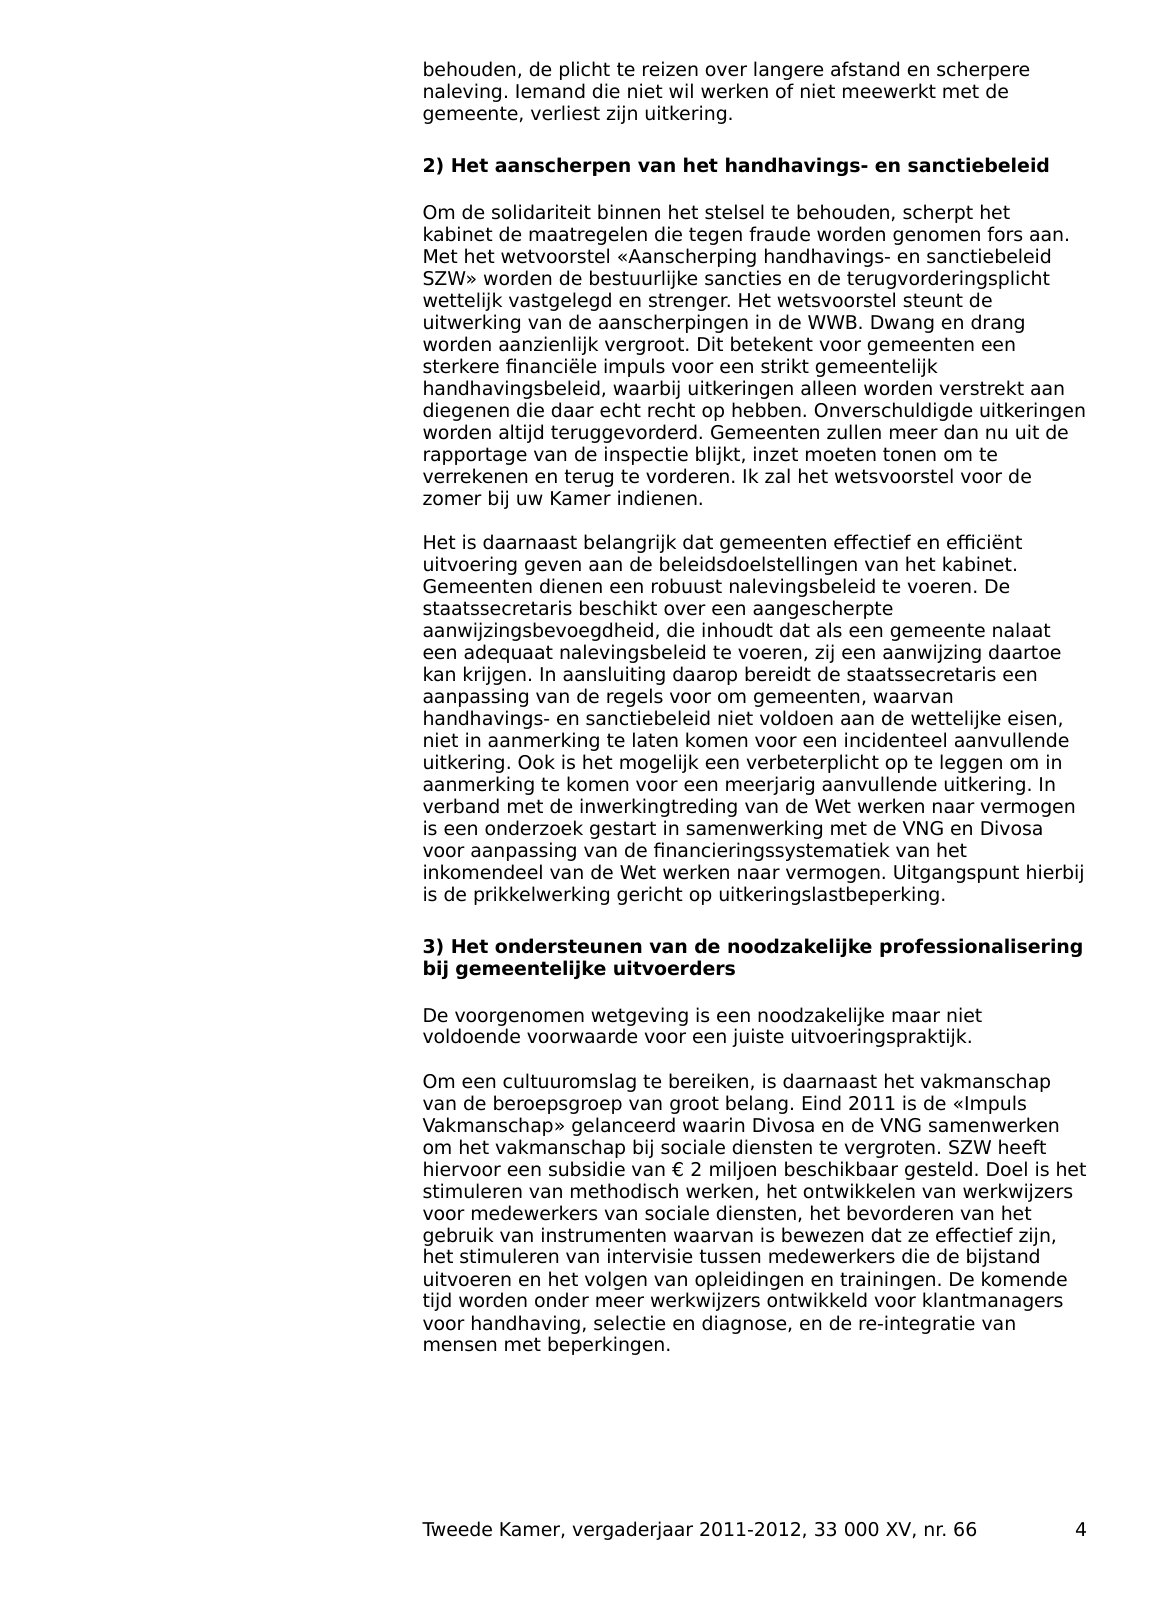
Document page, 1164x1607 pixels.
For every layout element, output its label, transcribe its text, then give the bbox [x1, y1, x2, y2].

text Om de solidariteit binnen het stelsel te behouden, scherpt het kabinet de maatregelen die tegen fraude worden genomen fors aan. Met het wetvoorstel «Aanscherping handhavings- en sanctiebeleid SZW» worden de bestuurlijke sancties en de terugvorderingsplicht wettelijk vastgelegd en strenger. Het wetsvoorstel steunt de uitwerking van de aanscherpingen in de WWB. Dwang en drang worden aanzienlijk vergroot. Dit betekent voor gemeenten een sterkere financiële impuls voor een strikt gemeentelijk handhavingsbeleid, waarbij uitkeringen alleen worden verstrekt aan diegenen die daar echt recht op hebben. Onverschuldigde uitkeringen worden altijd teruggevorderd. Gemeenten zullen meer dan nu uit de rapportage van de inspectie blijkt, inzet moeten tonen om te verrekenen en terug te vorderen. Ik zal het wetsvoorstel voor de zomer bij uw Kamer indienen. [422, 202, 1087, 510]
text Het is daarnaast belangrijk dat gemeenten effectief en efficiënt uitvoering geven aan de beleidsdoelstellingen van het kabinet. Gemeenten dienen een robuust nalevingsbeleid te voeren. De staatssecretaris beschikt over een aangescherpte aanwijzingsbevoegdheid, die inhoudt dat als een gemeente nalaat een adequaat nalevingsbeleid te voeren, zij een aanwijzing daartoe kan krijgen. In aansluiting daarop bereidt de staatssecretaris een aanpassing van de regels voor om gemeenten, waarvan handhavings- en sanctiebeleid niet voldoen aan de wettelijke eisen, niet in aanmerking te laten komen voor een incidenteel aanvullende uitkering. Ook is het mogelijk een verbeterplicht op te leggen om in aanmerking te komen voor een meerjarig aanvullende uitkering. In verband met de inwerkingtreding van de Wet werken naar vermogen is een onderzoek gestart in samenwerking met de VNG en Divosa voor aanpassing van de financieringssystematiek van het inkomendeel van de Wet werken naar vermogen. Uitgangspunt hierbij is de prikkelwerking gericht op uitkeringslastbeperking. [422, 532, 1087, 906]
text behouden, de plicht te reizen over langere afstand en scherpere naleving. Iemand die niet wil werken of niet meewerkt met de gemeente, verliest zijn uitkering. [422, 59, 1087, 125]
text De voorgenomen wetgeving is een noodzakelijke maar niet voldoende voorwaarde voor een juiste uitvoeringspraktijk. [422, 1004, 1087, 1048]
subtitle 3) Het ondersteunen van de noodzakelijke professionalisering bij gemeentelijke uitvoerders [422, 936, 1087, 979]
subtitle 2) Het aanscherpen van het handhavings- en sanctiebeleid [422, 155, 1087, 177]
text Om een cultuuromslag te bereiken, is daarnaast het vakmanschap van de beroepsgroep van groot belang. Eind 2011 is de «Impuls Vakmanschap» gelanceerd waarin Divosa en de VNG samenwerken om het vakmanschap bij sociale diensten te vergroten. SZW heeft hiervoor een subsidie van € 2 miljoen beschikbaar gesteld. Doel is het stimuleren van methodisch werken, het ontwikkelen van werkwijzers voor medewerkers van sociale diensten, het bevorderen van het gebruik van instrumenten waarvan is bewezen dat ze effectief zijn, het stimuleren van intervisie tussen medewerkers die de bijstand uitvoeren en het volgen van opleidingen en trainingen. De komende tijd worden onder meer werkwijzers ontwikkeld voor klantmanagers voor handhaving, selectie en diagnose, en de re-integratie van mensen met beperkingen. [422, 1071, 1087, 1356]
